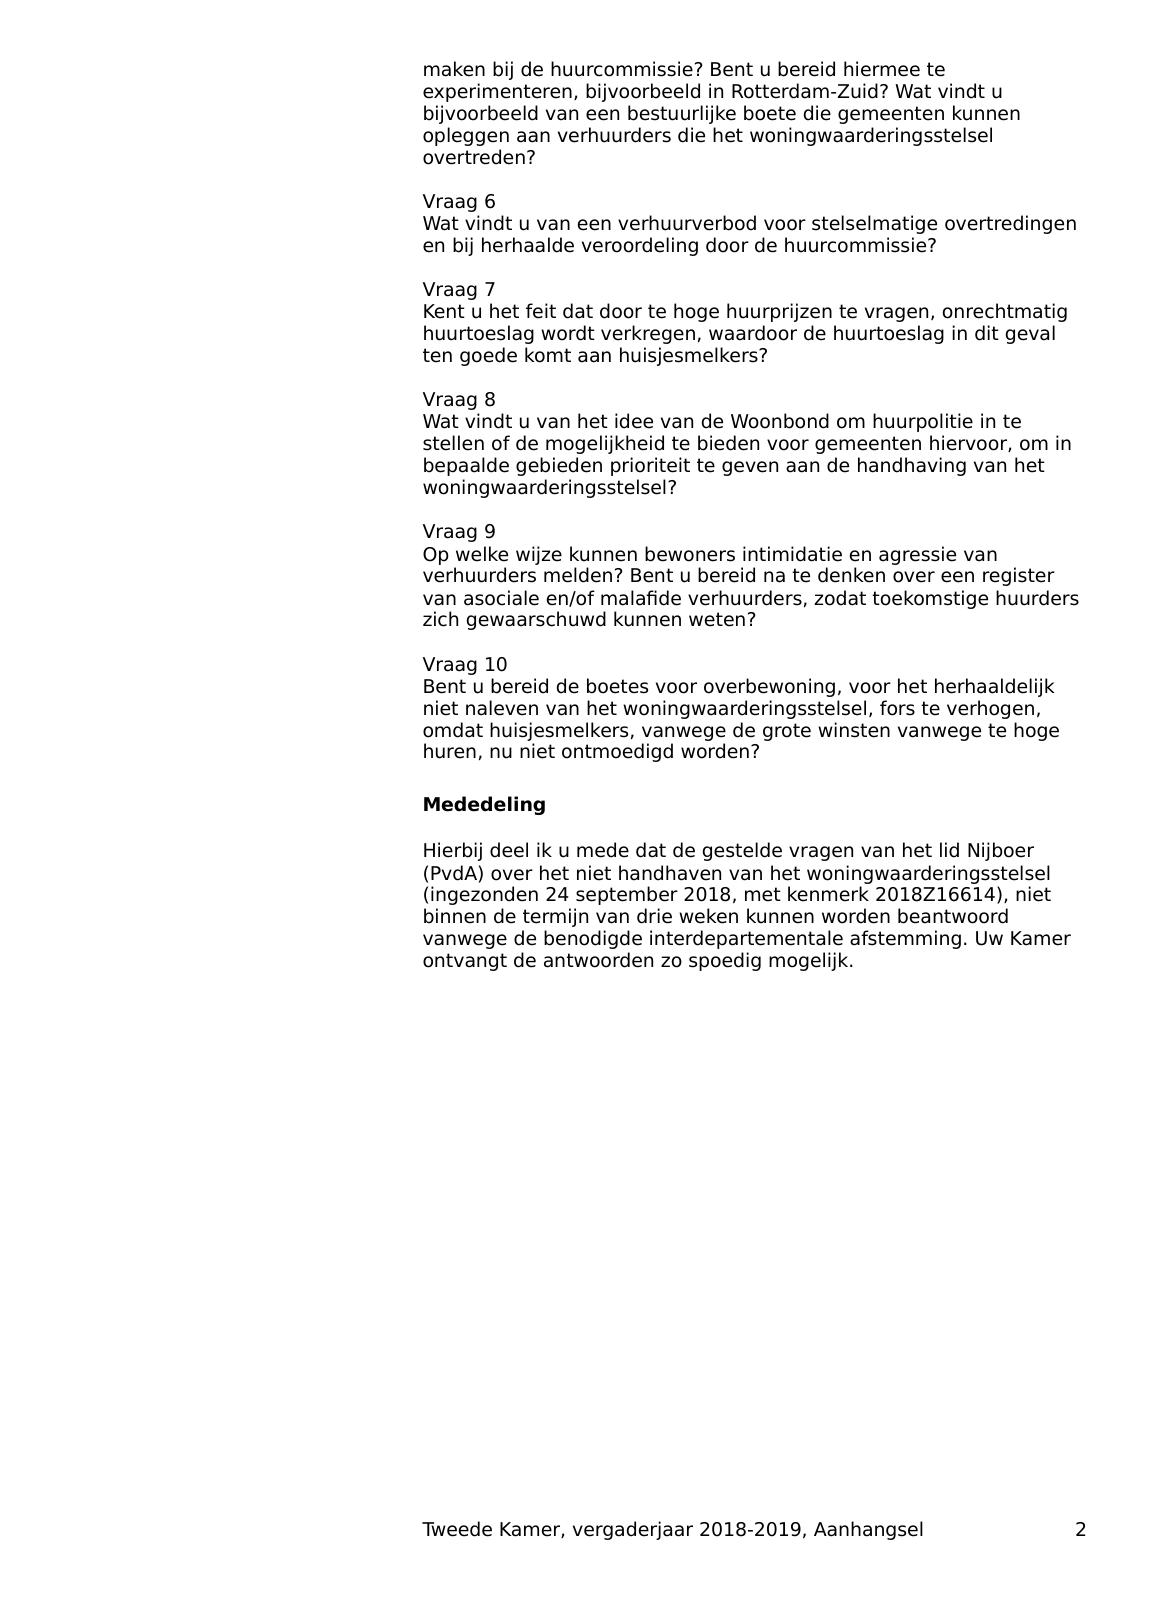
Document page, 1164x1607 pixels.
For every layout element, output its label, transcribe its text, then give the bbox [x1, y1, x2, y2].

text Vraag 7 [422, 279, 1087, 301]
text Vraag 10 [422, 653, 1087, 676]
text Wat vindt u van het idee van de Woonbond om huurpolitie in te stellen of de mogelijkheid te bieden voor gemeenten hiervoor, om in bepaalde gebieden prioriteit te geven aan de handhaving van het woningwaarderingsstelsel? [422, 411, 1087, 499]
text maken bij de huurcommissie? Bent u bereid hiermee te experimenteren, bijvoorbeeld in Rotterdam-Zuid? Wat vindt u bijvoorbeeld van een bestuurlijke boete die gemeenten kunnen opleggen aan verhuurders die het woningwaarderingsstelsel overtreden? [422, 59, 1087, 169]
text Bent u bereid de boetes voor overbewoning, voor het herhaaldelijk niet naleven van het woningwaarderingsstelsel, fors te verhogen, omdat huisjesmelkers, vanwege de grote winsten vanwege te hoge huren, nu niet ontmoedigd worden? [422, 676, 1087, 763]
text Kent u het feit dat door te hoge huurprijzen te vragen, onrechtmatig huurtoeslag wordt verkregen, waardoor de huurtoeslag in dit geval ten goede komt aan huisjesmelkers? [422, 301, 1087, 367]
text Wat vindt u van een verhuurverbod voor stelselmatige overtredingen en bij herhaalde veroordeling door de huurcommissie? [422, 213, 1087, 257]
text Hierbij deel ik u mede dat de gestelde vragen van het lid Nijboer (PvdA) over het niet handhaven van het woningwaarderingsstelsel (ingezonden 24 september 2018, met kenmerk 2018Z16614), niet binnen de termijn van drie weken kunnen worden beantwoord vanwege de benodigde interdepartementale afstemming. Uw Kamer ontvangt de antwoorden zo spoedig mogelijk. [422, 840, 1087, 972]
subtitle Mededeling [422, 793, 1087, 815]
text Vraag 9 [422, 521, 1087, 543]
text Vraag 6 [422, 191, 1087, 213]
text Op welke wijze kunnen bewoners intimidatie en agressie van verhuurders melden? Bent u bereid na te denken over een register van asociale en/of malafide verhuurders, zodat toekomstige huurders zich gewaarschuwd kunnen weten? [422, 543, 1087, 631]
text Vraag 8 [422, 389, 1087, 411]
